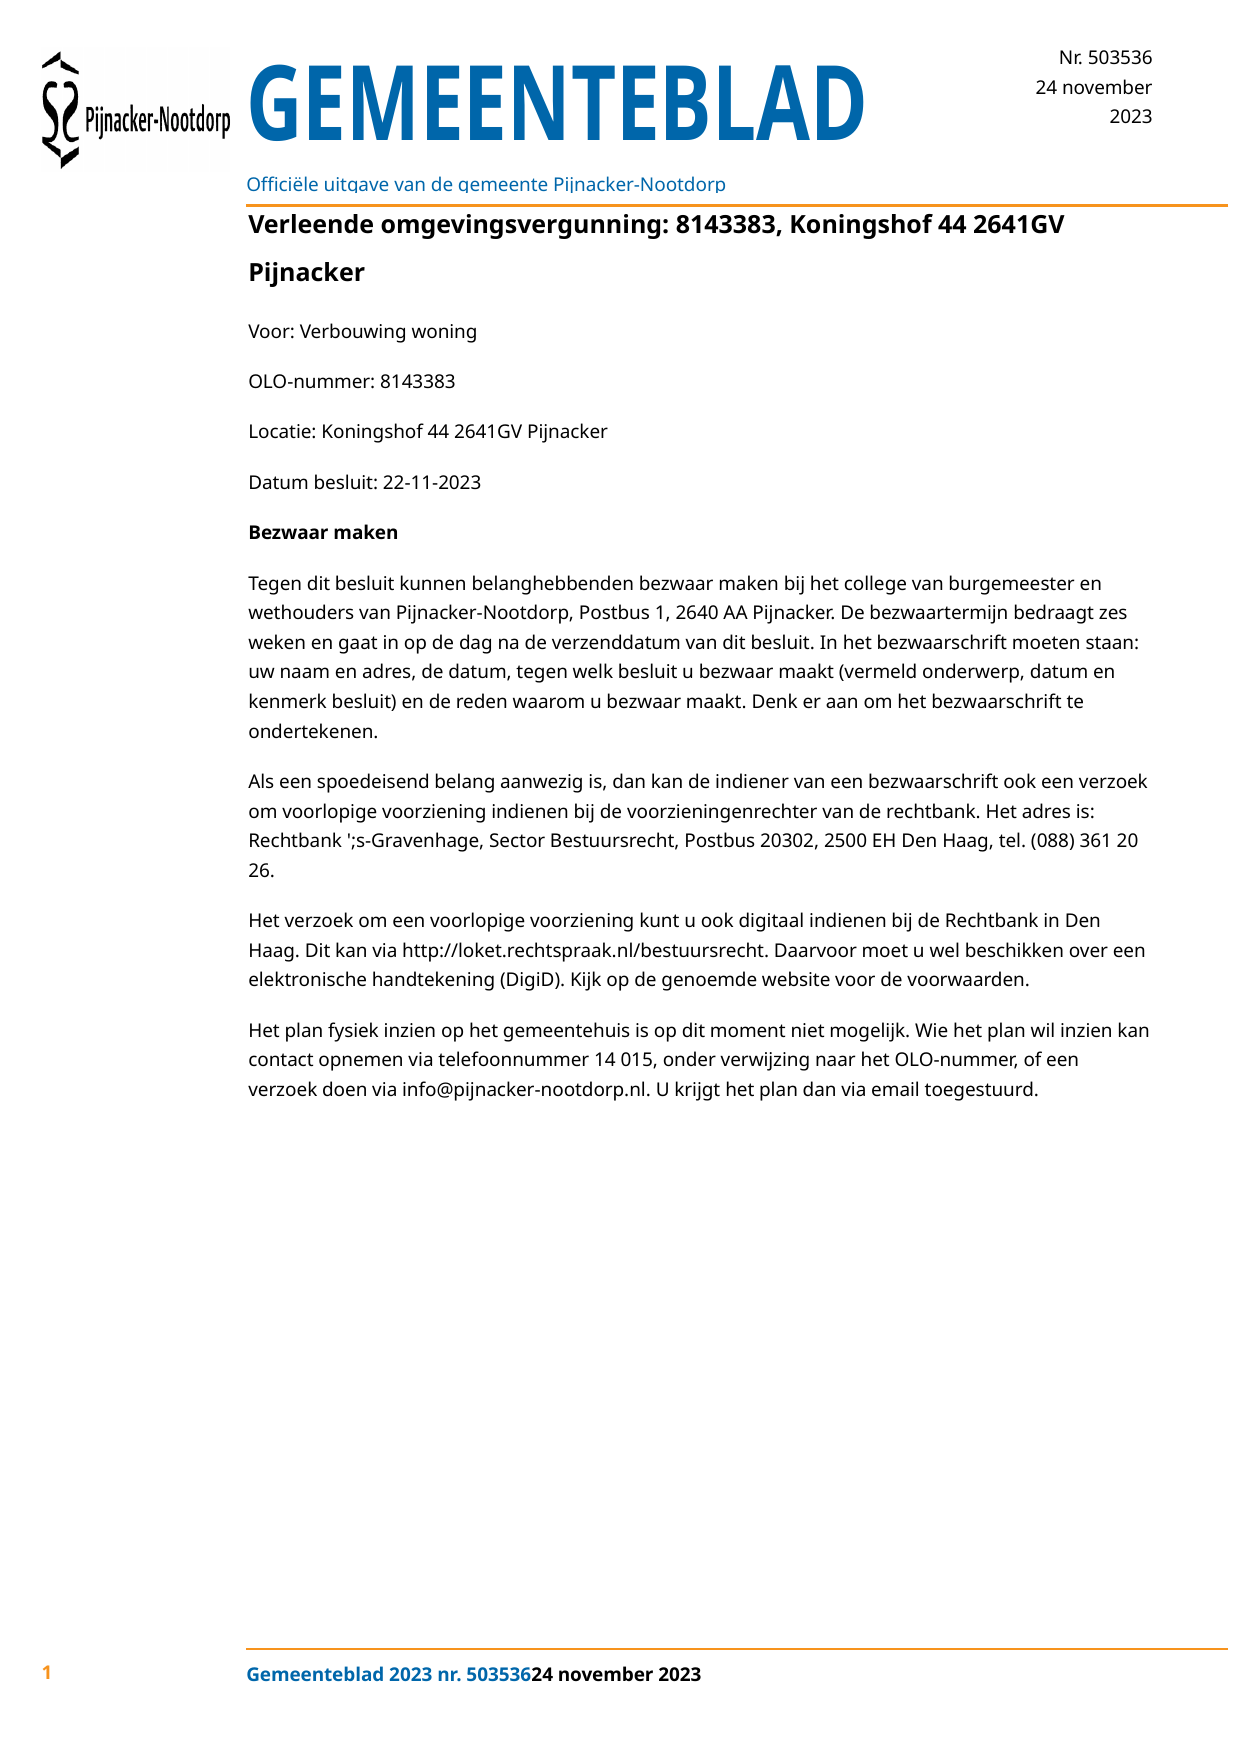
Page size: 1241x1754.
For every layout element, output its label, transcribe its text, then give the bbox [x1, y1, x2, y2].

text Het plan fysiek inzien op het gemeentehuis is op dit moment niet mogelijk. Wie het plan wil inzien kan contact opnemen via telefoonnummer 14 015, onder verwijzing naar het OLO-nummer, of een verzoek doen via info@pijnacker-nootdorp.nl. U krijgt het plan dan via email toegestuurd. [248, 1017, 1152, 1102]
text Voor: Verbouwing woning [248, 318, 1152, 344]
text OLO-nummer: 8143383 [248, 368, 1152, 394]
text Datum besluit: 22-11-2023 [248, 469, 1152, 495]
text Bezwaar maken [248, 519, 1152, 545]
text Tegen dit besluit kunnen belanghebbenden bezwaar maken bij het college van burgemeester en wethouders van Pijnacker-Nootdorp, Postbus 1, 2640 AA Pijnacker. De bezwaartermijn bedraagt zes weken en gaat in op de dag na de verzenddatum van dit besluit. In het bezwaarschrift moeten staan: uw naam en adres, de datum, tegen welk besluit u bezwaar maakt (vermeld onderwerp, datum en kenmerk besluit) en de reden waarom u bezwaar maakt. Denk er aan om het bezwaarschrift te ondertekenen. [248, 570, 1152, 744]
text Verleende omgevingsvergunning: 8143383, Koningshof 44 2641GV Pijnacker [248, 207, 1152, 288]
text Het verzoek om een voorlopige voorziening kunt u ook digitaal indienen bij de Rechtbank in Den Haag. Dit kan via http://loket.rechtspraak.nl/bestuursrecht. Daarvoor moet u wel beschikken over een elektronische handtekening (DigiD). Kijk op de genoemde website voor de voorwaarden. [248, 907, 1152, 992]
text Locatie: Koningshof 44 2641GV Pijnacker [248, 419, 1152, 444]
picture [41, 47, 231, 172]
text Als een spoedeisend belang aanwezig is, dan kan de indiener van een bezwaarschrift ook een verzoek om voorlopige voorziening indienen bij de voorzieningenrechter van de rechtbank. Het adres is: Rechtbank ';s-Gravenhage, Sector Bestuursrecht, Postbus 20302, 2500 EH Den Haag, tel. (088) 361 20 26. [248, 768, 1152, 883]
